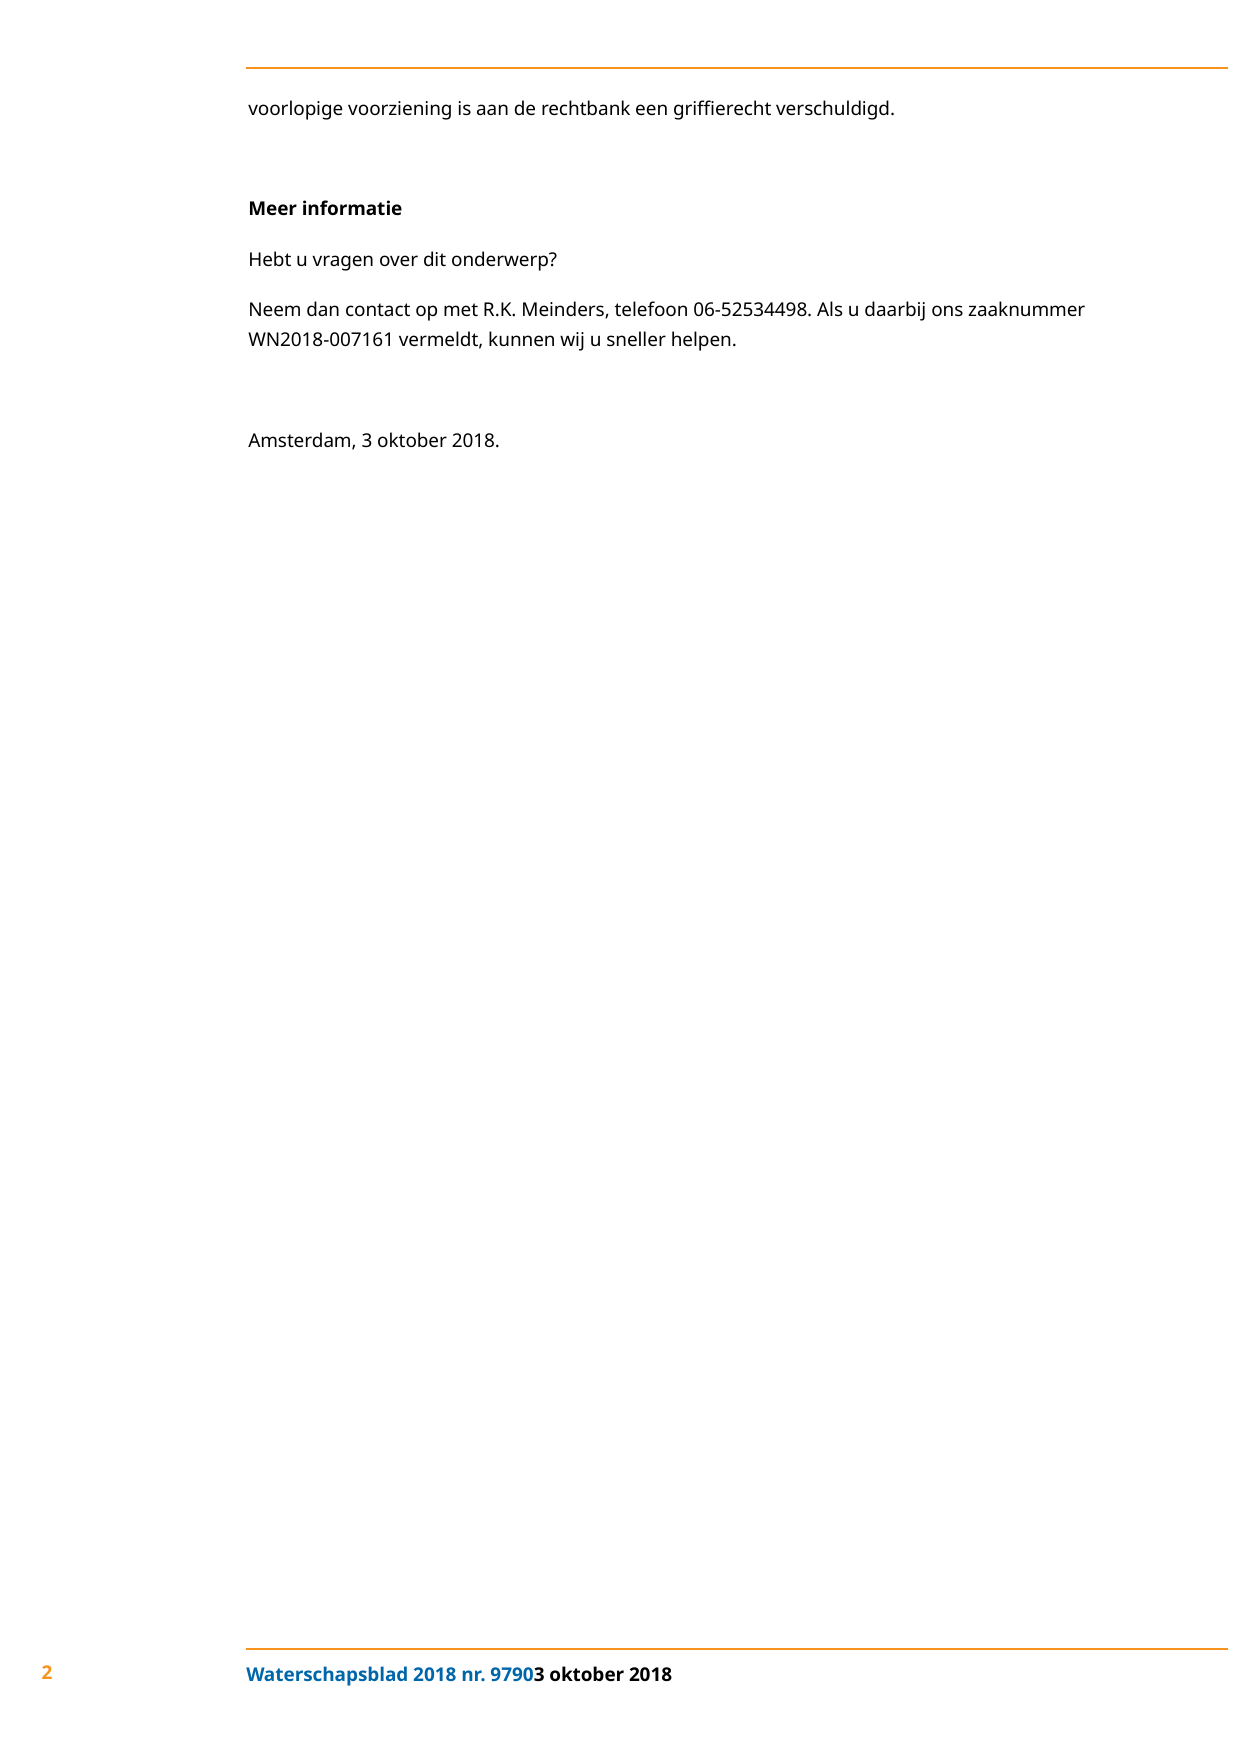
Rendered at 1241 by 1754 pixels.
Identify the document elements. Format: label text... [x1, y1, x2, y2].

text Hebt u vragen over dit onderwerp? [248, 246, 1152, 272]
text Meer informatie [248, 196, 1152, 221]
text Amsterdam, 3 oktober 2018. [248, 427, 1152, 453]
text Neem dan contact op met R.K. Meinders, telefoon 06-52534498. Als u daarbij ons zaaknummer WN2018-007161 vermeldt, kunnen wij u sneller helpen. [248, 296, 1152, 352]
picture [41, 47, 231, 172]
text voorlopige voorziening is aan de rechtbank een griffierecht verschuldigd. [248, 95, 1152, 121]
